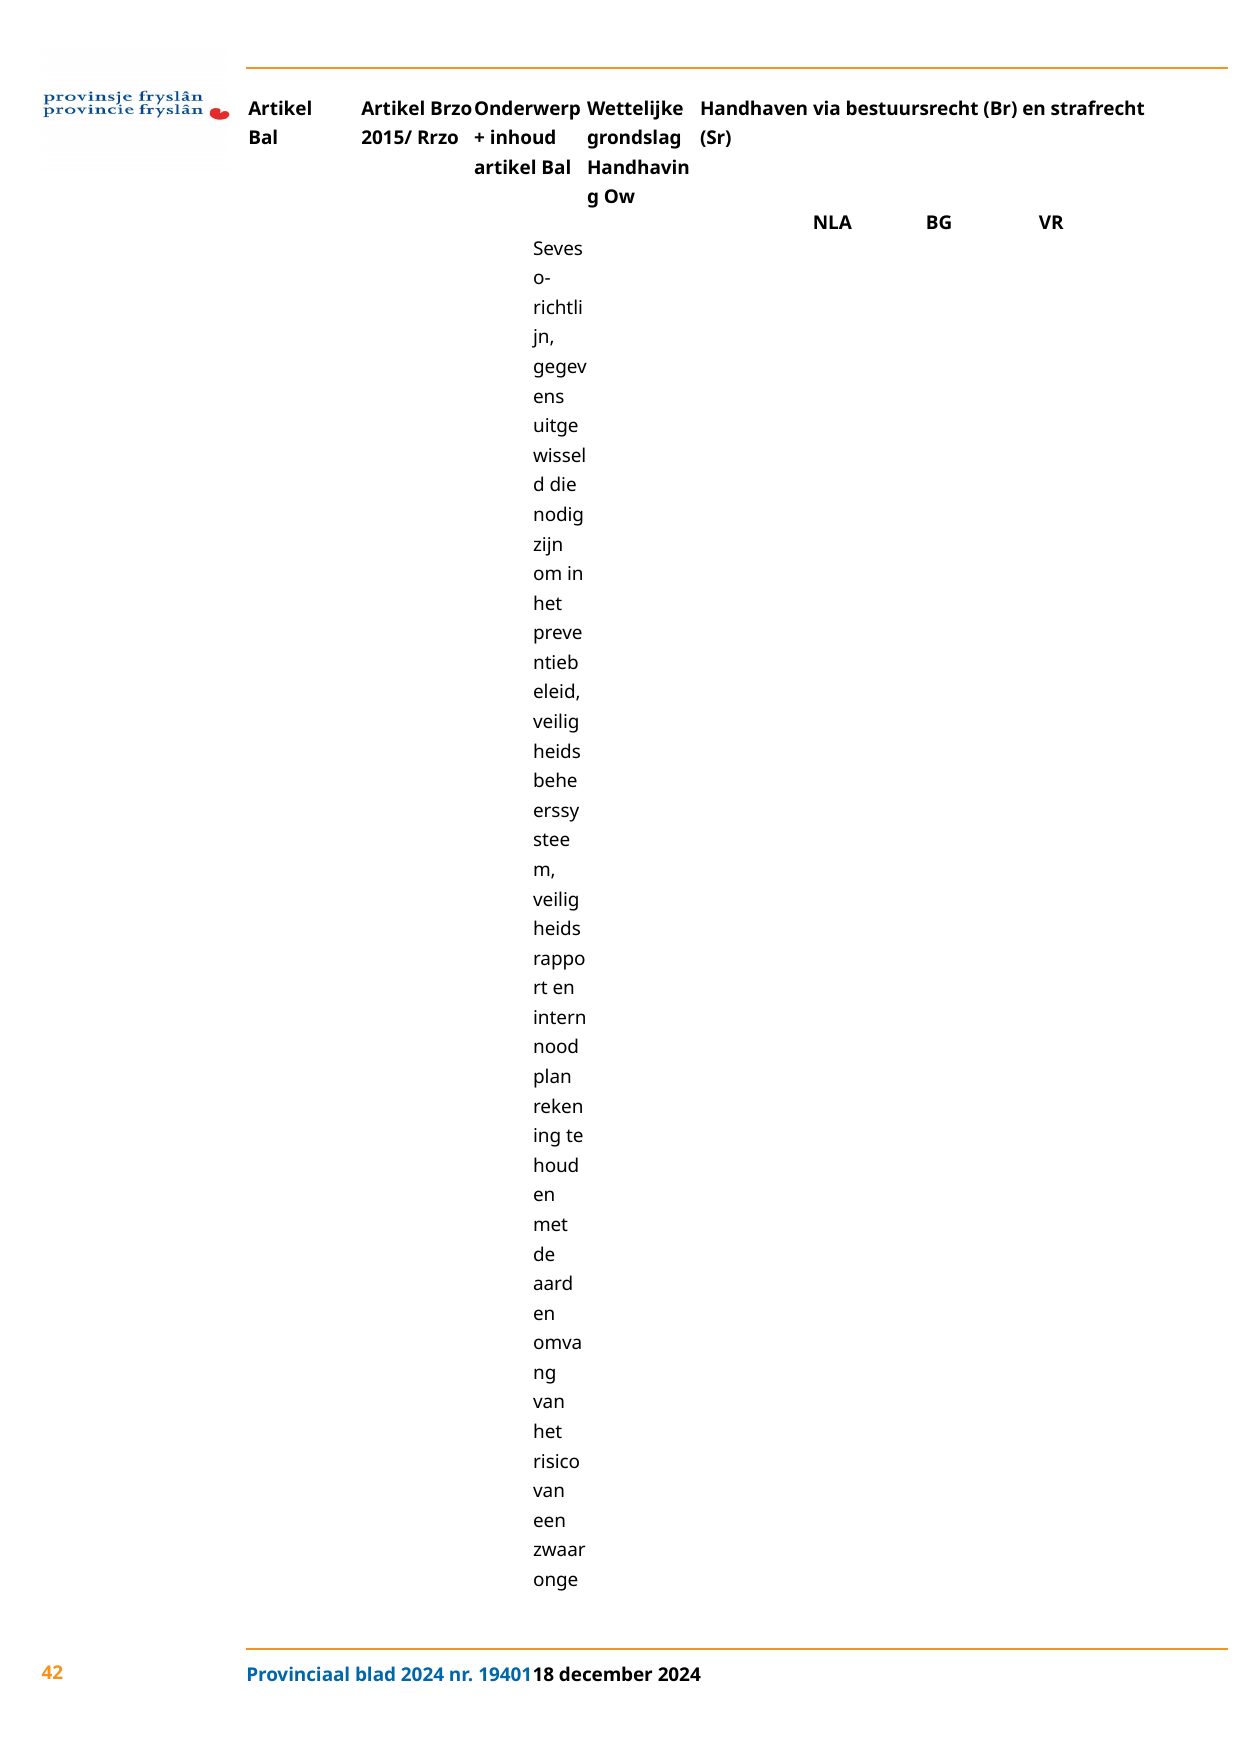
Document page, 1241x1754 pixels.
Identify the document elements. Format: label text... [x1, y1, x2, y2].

table_cell Seveso-richtlijn, gegevens uitgewisseld die nodig zijn om in het preventiebeleid, veiligheidsbeheerssysteem, veiligheidsrapport en intern noodplan rekening te houden met de aard en omvang van het risico van een zwaar onge [474, 235, 587, 1592]
table_cell [248, 235, 361, 1592]
table_cell [361, 235, 474, 1592]
table_cell - [1039, 235, 1152, 1592]
table_cell NLA [813, 209, 926, 235]
table_header Artikel Bal [248, 95, 361, 209]
table_cell [248, 209, 361, 235]
table_cell [361, 209, 474, 235]
table_header Onderwerp + inhoud artikel Bal [474, 95, 587, 209]
picture [41, 47, 231, 172]
table_cell VR [1039, 209, 1152, 235]
table_header Wettelijke grondslag Handhaving Ow [587, 95, 700, 209]
table_cell [587, 235, 700, 1592]
table_cell [926, 235, 1038, 1592]
table_header Handhaven via bestuursrecht (Br) en strafrecht (Sr) [700, 95, 1152, 209]
table_cell BG [926, 209, 1038, 235]
table_cell [813, 235, 926, 1592]
table_cell [700, 209, 813, 235]
table_header Artikel Brzo 2015/ Rrzo [361, 95, 474, 209]
table_cell [474, 209, 587, 235]
table_cell [587, 209, 700, 235]
table_cell [700, 235, 813, 1592]
